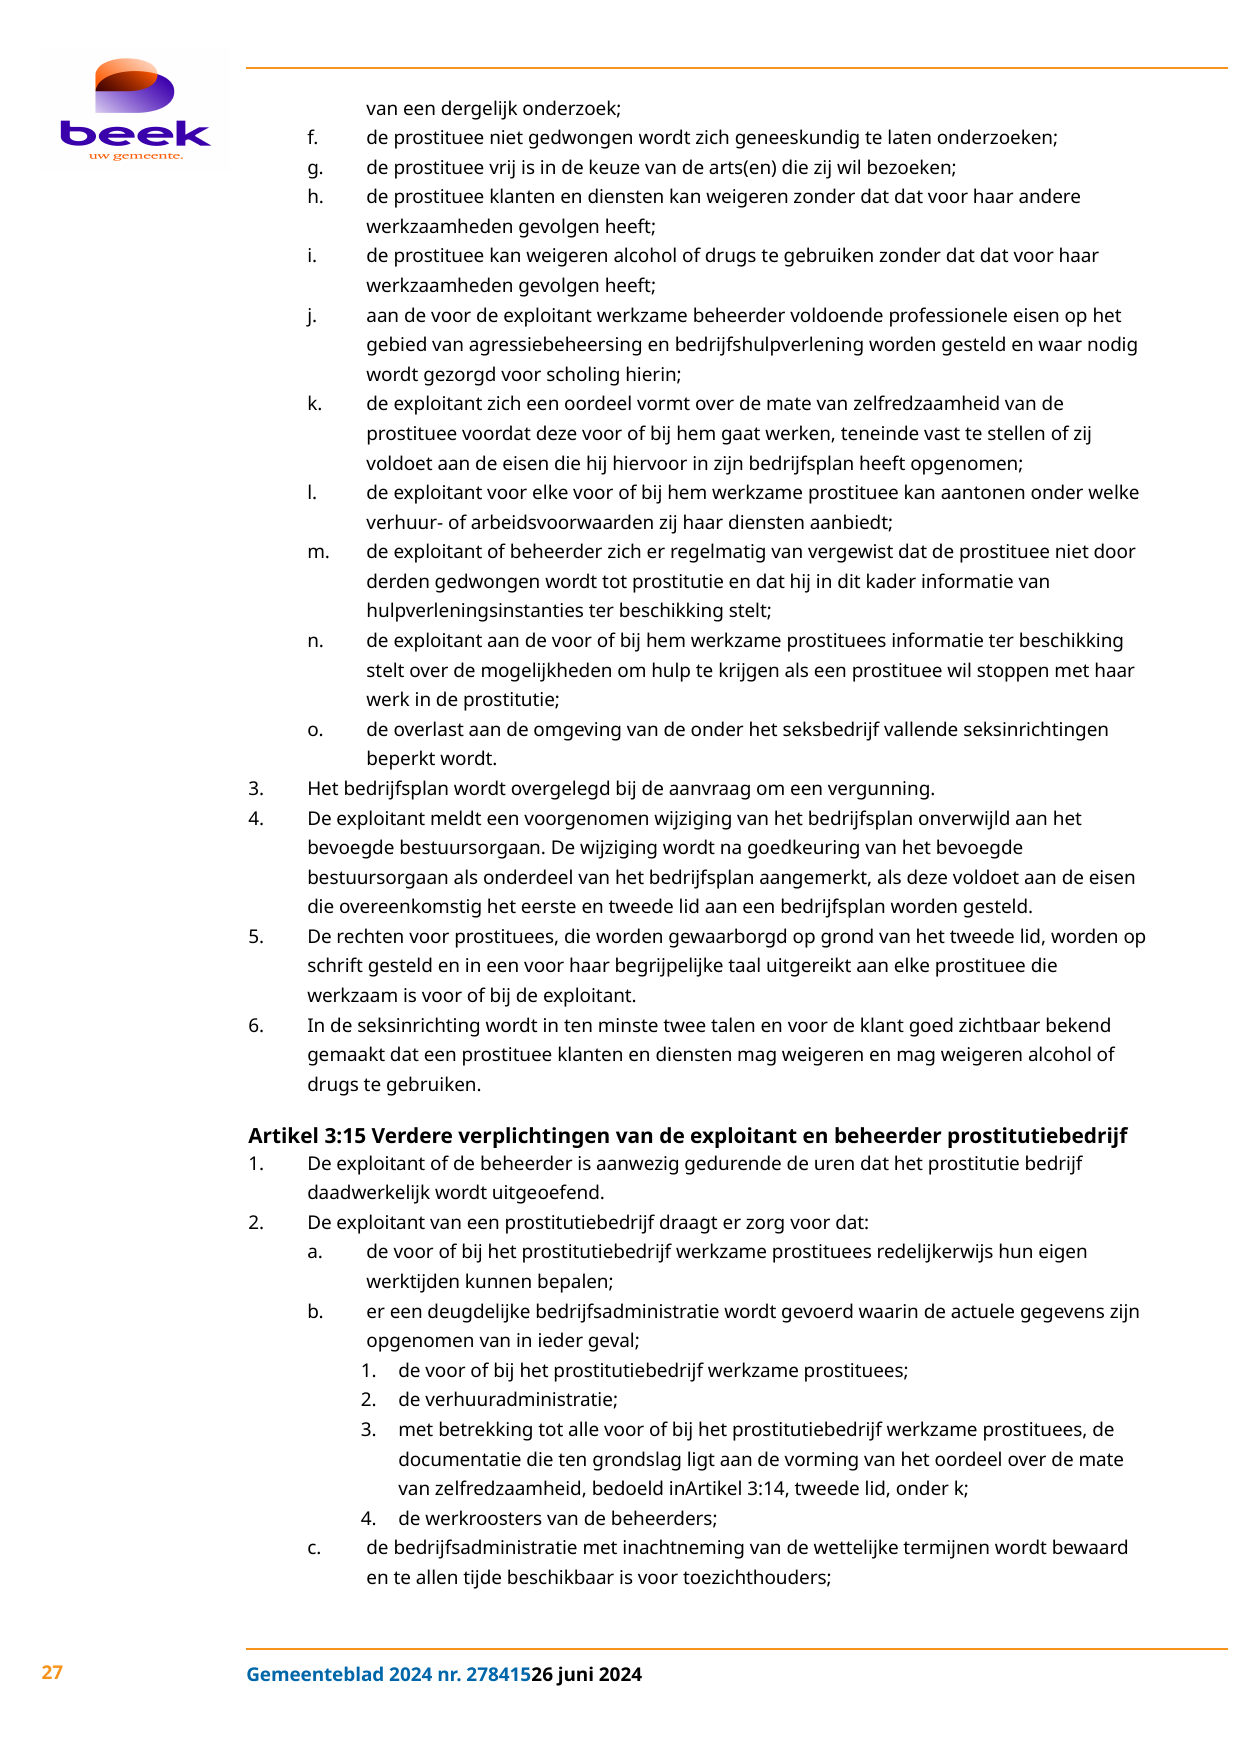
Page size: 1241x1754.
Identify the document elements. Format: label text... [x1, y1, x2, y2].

list de exploitant of beheerder zich er regelmatig van vergewist dat de prostituee niet door derden gedwongen wordt tot prostitutie en dat hij in dit kader informatie van hulpverleningsinstanties ter beschikking stelt; [307, 538, 1152, 623]
list De exploitant meldt een voorgenomen wijziging van het bedrijfsplan onverwijld aan het bevoegde bestuursorgaan. De wijziging wordt na goedkeuring van het bevoegde bestuursorgaan als onderdeel van het bedrijfsplan aangemerkt, als deze voldoet aan de eisen die overeenkomstig het eerste en tweede lid aan een bedrijfsplan worden gesteld. [248, 805, 1152, 919]
list aan de voor de exploitant werkzame beheerder voldoende professionele eisen op het gebied van agressiebeheersing en bedrijfshulpverlening worden gesteld en waar nodig wordt gezorgd voor scholing hierin; [307, 302, 1152, 387]
list de voor of bij het prostitutiebedrijf werkzame prostituees redelijkerwijs hun eigen werktijden kunnen bepalen; [307, 1239, 1152, 1294]
list In de seksinrichting wordt in ten minste twee talen en voor de klant goed zichtbaar bekend gemaakt dat een prostituee klanten en diensten mag weigeren en mag weigeren alcohol of drugs te gebruiken. [248, 1012, 1152, 1097]
list De exploitant van een prostitutiebedrijf draagt er zorg voor dat: [248, 1209, 1152, 1235]
text Artikel 3:15 Verdere verplichtingen van de exploitant en beheerder prostitutiebedrijf [248, 1121, 1152, 1150]
list Het bedrijfsplan wordt overgelegd bij de aanvraag om een vergunning. [248, 775, 1152, 801]
list van een dergelijk onderzoek; [307, 95, 1152, 121]
list met betrekking tot alle voor of bij het prostitutiebedrijf werkzame prostituees, de documentatie die ten grondslag ligt aan de vorming van het oordeel over de mate van zelfredzaamheid, bedoeld inArtikel 3:14, tweede lid, onder k; [361, 1416, 1152, 1501]
list de prostituee niet gedwongen wordt zich geneeskundig te laten onderzoeken; [307, 124, 1152, 150]
picture [41, 47, 231, 172]
list de voor of bij het prostitutiebedrijf werkzame prostituees; [361, 1357, 1152, 1383]
list de prostituee klanten en diensten kan weigeren zonder dat dat voor haar andere werkzaamheden gevolgen heeft; [307, 183, 1152, 239]
list De rechten voor prostituees, die worden gewaarborgd op grond van het tweede lid, worden op schrift gesteld en in een voor haar begrijpelijke taal uitgereikt aan elke prostituee die werkzaam is voor of bij de exploitant. [248, 923, 1152, 1008]
list de overlast aan de omgeving van de onder het seksbedrijf vallende seksinrichtingen beperkt wordt. [307, 716, 1152, 771]
list de exploitant voor elke voor of bij hem werkzame prostituee kan aantonen onder welke verhuur- of arbeidsvoorwaarden zij haar diensten aanbiedt; [307, 479, 1152, 535]
list er een deugdelijke bedrijfsadministratie wordt gevoerd waarin de actuele gegevens zijn opgenomen van in ieder geval; [307, 1298, 1152, 1353]
list de prostituee vrij is in de keuze van de arts(en) die zij wil bezoeken; [307, 154, 1152, 180]
list de verhuuradministratie; [361, 1387, 1152, 1412]
list de exploitant aan de voor of bij hem werkzame prostituees informatie ter beschikking stelt over de mogelijkheden om hulp te krijgen als een prostituee wil stoppen met haar werk in de prostitutie; [307, 627, 1152, 712]
list de exploitant zich een oordeel vormt over de mate van zelfredzaamheid van de prostituee voordat deze voor of bij hem gaat werken, teneinde vast te stellen of zij voldoet aan de eisen die hij hiervoor in zijn bedrijfsplan heeft opgenomen; [307, 391, 1152, 476]
list De exploitant of de beheerder is aanwezig gedurende de uren dat het prostitutie bedrijf daadwerkelijk wordt uitgeoefend. [248, 1150, 1152, 1205]
list de prostituee kan weigeren alcohol of drugs te gebruiken zonder dat dat voor haar werkzaamheden gevolgen heeft; [307, 243, 1152, 298]
list de werkroosters van de beheerders; [361, 1505, 1152, 1531]
list de bedrijfsadministratie met inachtneming van de wettelijke termijnen wordt bewaard en te allen tijde beschikbaar is voor toezichthouders; [307, 1534, 1152, 1590]
